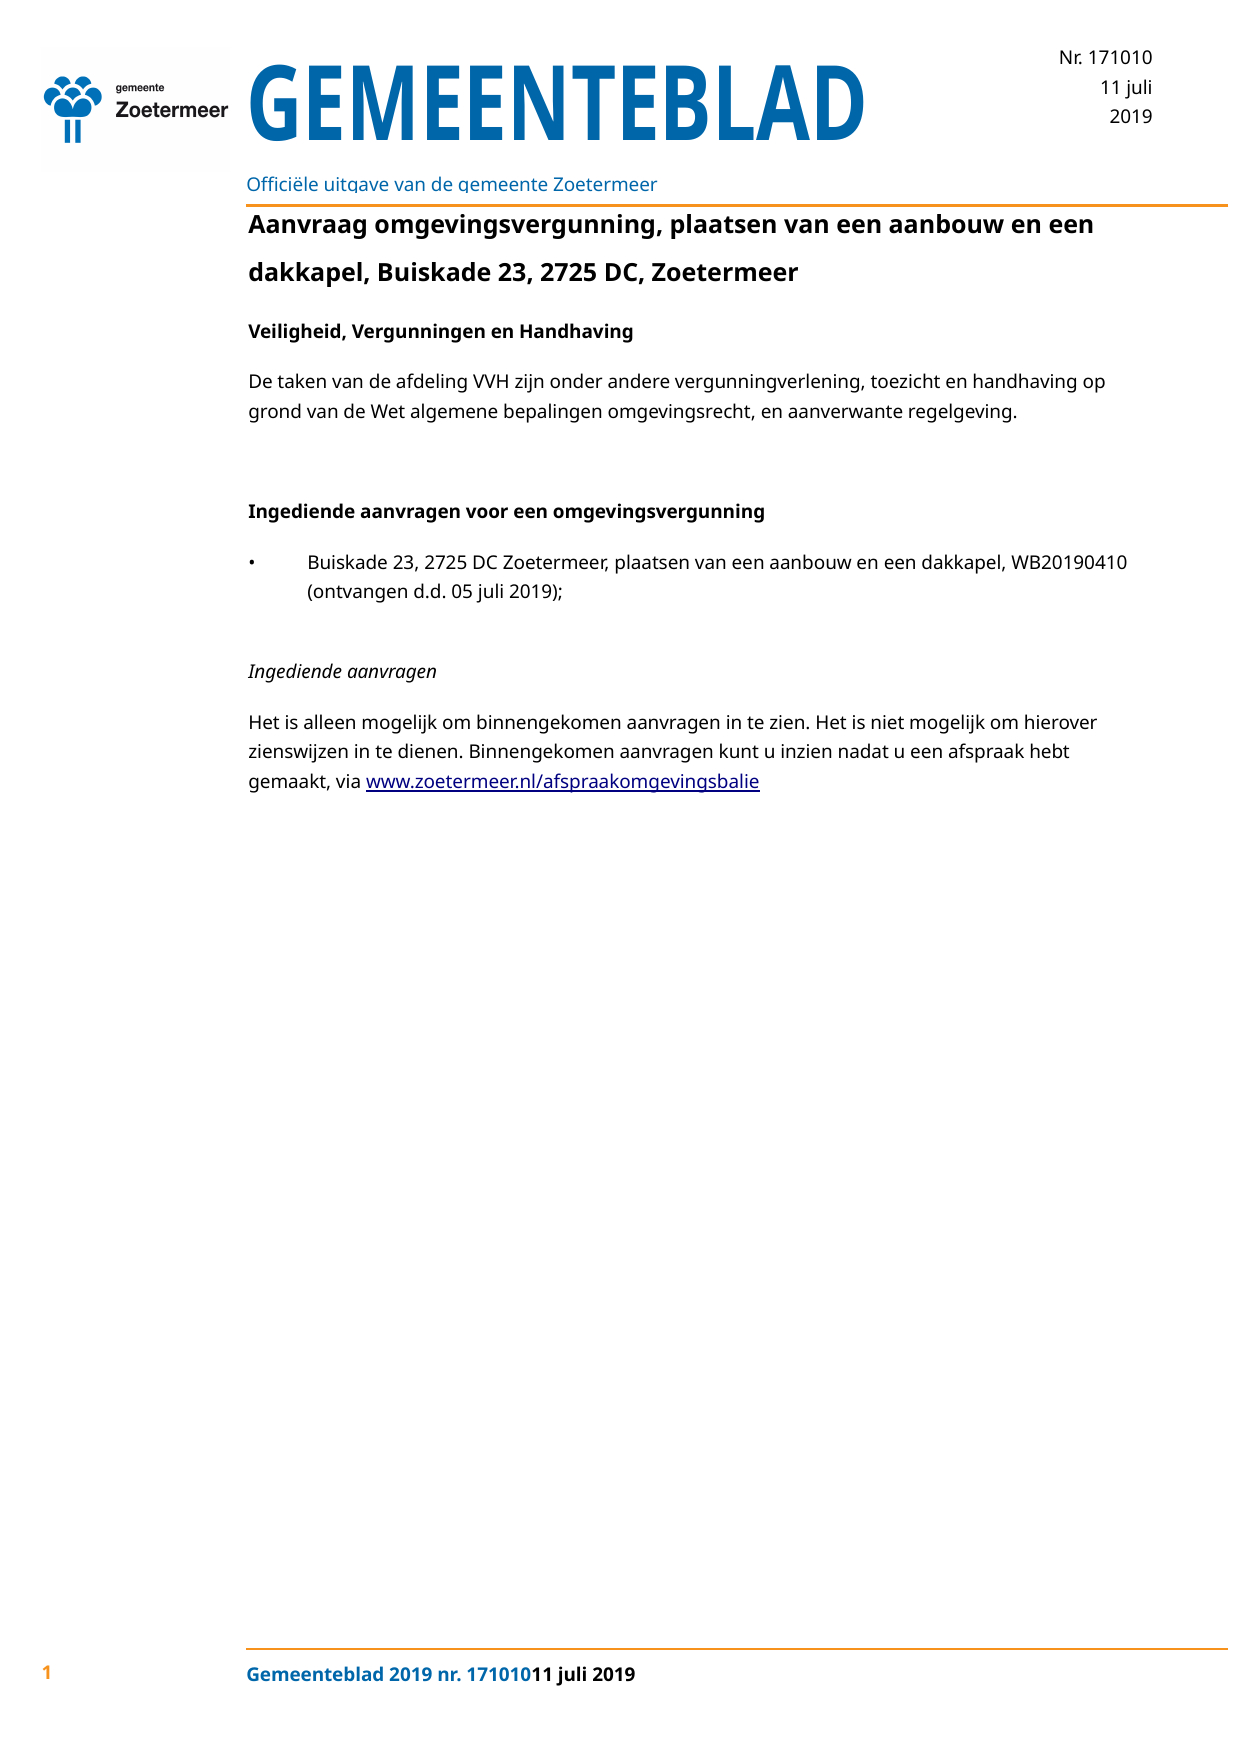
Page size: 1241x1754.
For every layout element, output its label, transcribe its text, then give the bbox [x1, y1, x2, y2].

text De taken van de afdeling VVH zijn onder andere vergunningverlening, toezicht en handhaving op grond van de Wet algemene bepalingen omgevingsrecht, en aanverwante regelgeving. [248, 368, 1152, 424]
picture [41, 47, 231, 172]
text Ingediende aanvragen voor een omgevingsvergunning [248, 499, 1152, 524]
text Het is alleen mogelijk om binnengekomen aanvragen in te zien. Het is niet mogelijk om hierover zienswijzen in te dienen. Binnengekomen aanvragen kunt u inzien nadat u een afspraak hebt gemaakt, via www.zoetermeer.nl/afspraakomgevingsbalie [248, 709, 1152, 794]
text Veiligheid, Vergunningen en Handhaving [248, 318, 1152, 344]
text Ingediende aanvragen [248, 659, 1152, 684]
list Buiskade 23, 2725 DC Zoetermeer, plaatsen van een aanbouw en een dakkapel, WB20190410 (ontvangen d.d. 05 juli 2019); [248, 549, 1152, 604]
text Aanvraag omgevingsvergunning, plaatsen van een aanbouw en een dakkapel, Buiskade 23, 2725 DC, Zoetermeer [248, 207, 1152, 288]
